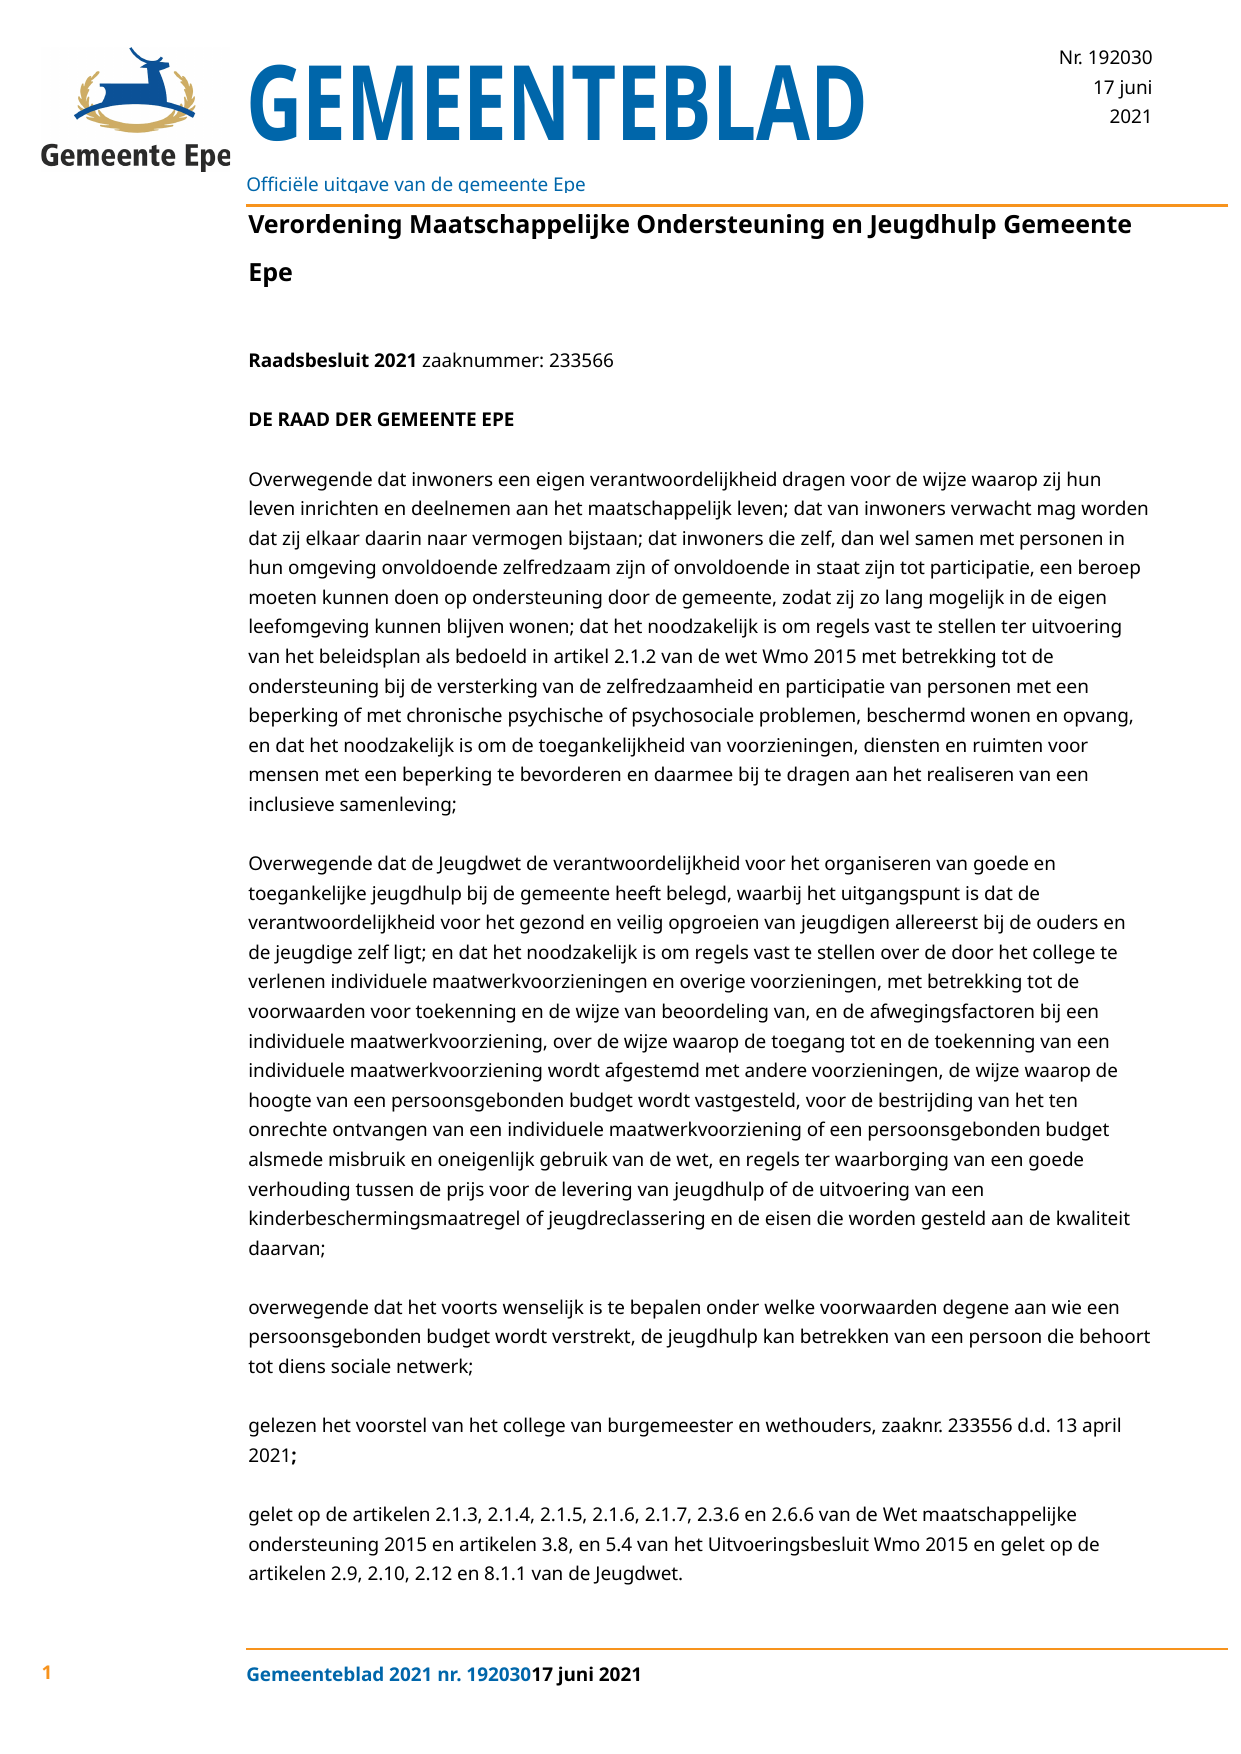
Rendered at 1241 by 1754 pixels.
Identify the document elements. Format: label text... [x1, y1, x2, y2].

text gelet op de artikelen 2.1.3, 2.1.4, 2.1.5, 2.1.6, 2.1.7, 2.3.6 en 2.6.6 van de Wet maatschappelijke ondersteuning 2015 en artikelen 3.8, en 5.4 van het Uitvoeringsbesluit Wmo 2015 en gelet op de artikelen 2.9, 2.10, 2.12 en 8.1.1 van de Jeugdwet. [248, 1501, 1152, 1586]
text Verordening Maatschappelijke Ondersteuning en Jeugdhulp Gemeente Epe [248, 207, 1152, 288]
text gelezen het voorstel van het college van burgemeester en wethouders, zaaknr. 233556 d.d. 13 april 2021; [248, 1412, 1152, 1468]
picture [41, 47, 231, 172]
text DE RAAD DER GEMEENTE EPE [248, 407, 1152, 432]
text Overwegende dat inwoners een eigen verantwoordelijkheid dragen voor de wijze waarop zij hun leven inrichten en deelnemen aan het maatschappelijk leven; dat van inwoners verwacht mag worden dat zij elkaar daarin naar vermogen bijstaan; dat inwoners die zelf, dan wel samen met personen in hun omgeving onvoldoende zelfredzaam zijn of onvoldoende in staat zijn tot participatie, een beroep moeten kunnen doen op ondersteuning door de gemeente, zodat zij zo lang mogelijk in de eigen leefomgeving kunnen blijven wonen; dat het noodzakelijk is om regels vast te stellen ter uitvoering van het beleidsplan als bedoeld in artikel 2.1.2 van de wet Wmo 2015 met betrekking tot de ondersteuning bij de versterking van de zelfredzaamheid en participatie van personen met een beperking of met chronische psychische of psychosociale problemen, beschermd wonen en opvang, en dat het noodzakelijk is om de toegankelijkheid van voorzieningen, diensten en ruimten voor mensen met een beperking te bevorderen en daarmee bij te dragen aan het realiseren van een inclusieve samenleving; [248, 466, 1152, 817]
text overwegende dat het voorts wenselijk is te bepalen onder welke voorwaarden degene aan wie een persoonsgebonden budget wordt verstrekt, de jeugdhulp kan betrekken van een persoon die behoort tot diens sociale netwerk; [248, 1294, 1152, 1379]
text Raadsbesluit 2021 zaaknummer: 233566 [248, 347, 1152, 373]
text Overwegende dat de Jeugdwet de verantwoordelijkheid voor het organiseren van goede en toegankelijke jeugdhulp bij de gemeente heeft belegd, waarbij het uitgangspunt is dat de verantwoordelijkheid voor het gezond en veilig opgroeien van jeugdigen allereerst bij de ouders en de jeugdige zelf ligt; en dat het noodzakelijk is om regels vast te stellen over de door het college te verlenen individuele maatwerkvoorzieningen en overige voorzieningen, met betrekking tot de voorwaarden voor toekenning en de wijze van beoordeling van, en de afwegingsfactoren bij een individuele maatwerkvoorziening, over de wijze waarop de toegang tot en de toekenning van een individuele maatwerkvoorziening wordt afgestemd met andere voorzieningen, de wijze waarop de hoogte van een persoonsgebonden budget wordt vastgesteld, voor de bestrijding van het ten onrechte ontvangen van een individuele maatwerkvoorziening of een persoonsgebonden budget alsmede misbruik en oneigenlijk gebruik van de wet, en regels ter waarborging van een goede verhouding tussen de prijs voor de levering van jeugdhulp of de uitvoering van een kinderbeschermingsmaatregel of jeugdreclassering en de eisen die worden gesteld aan de kwaliteit daarvan; [248, 850, 1152, 1261]
